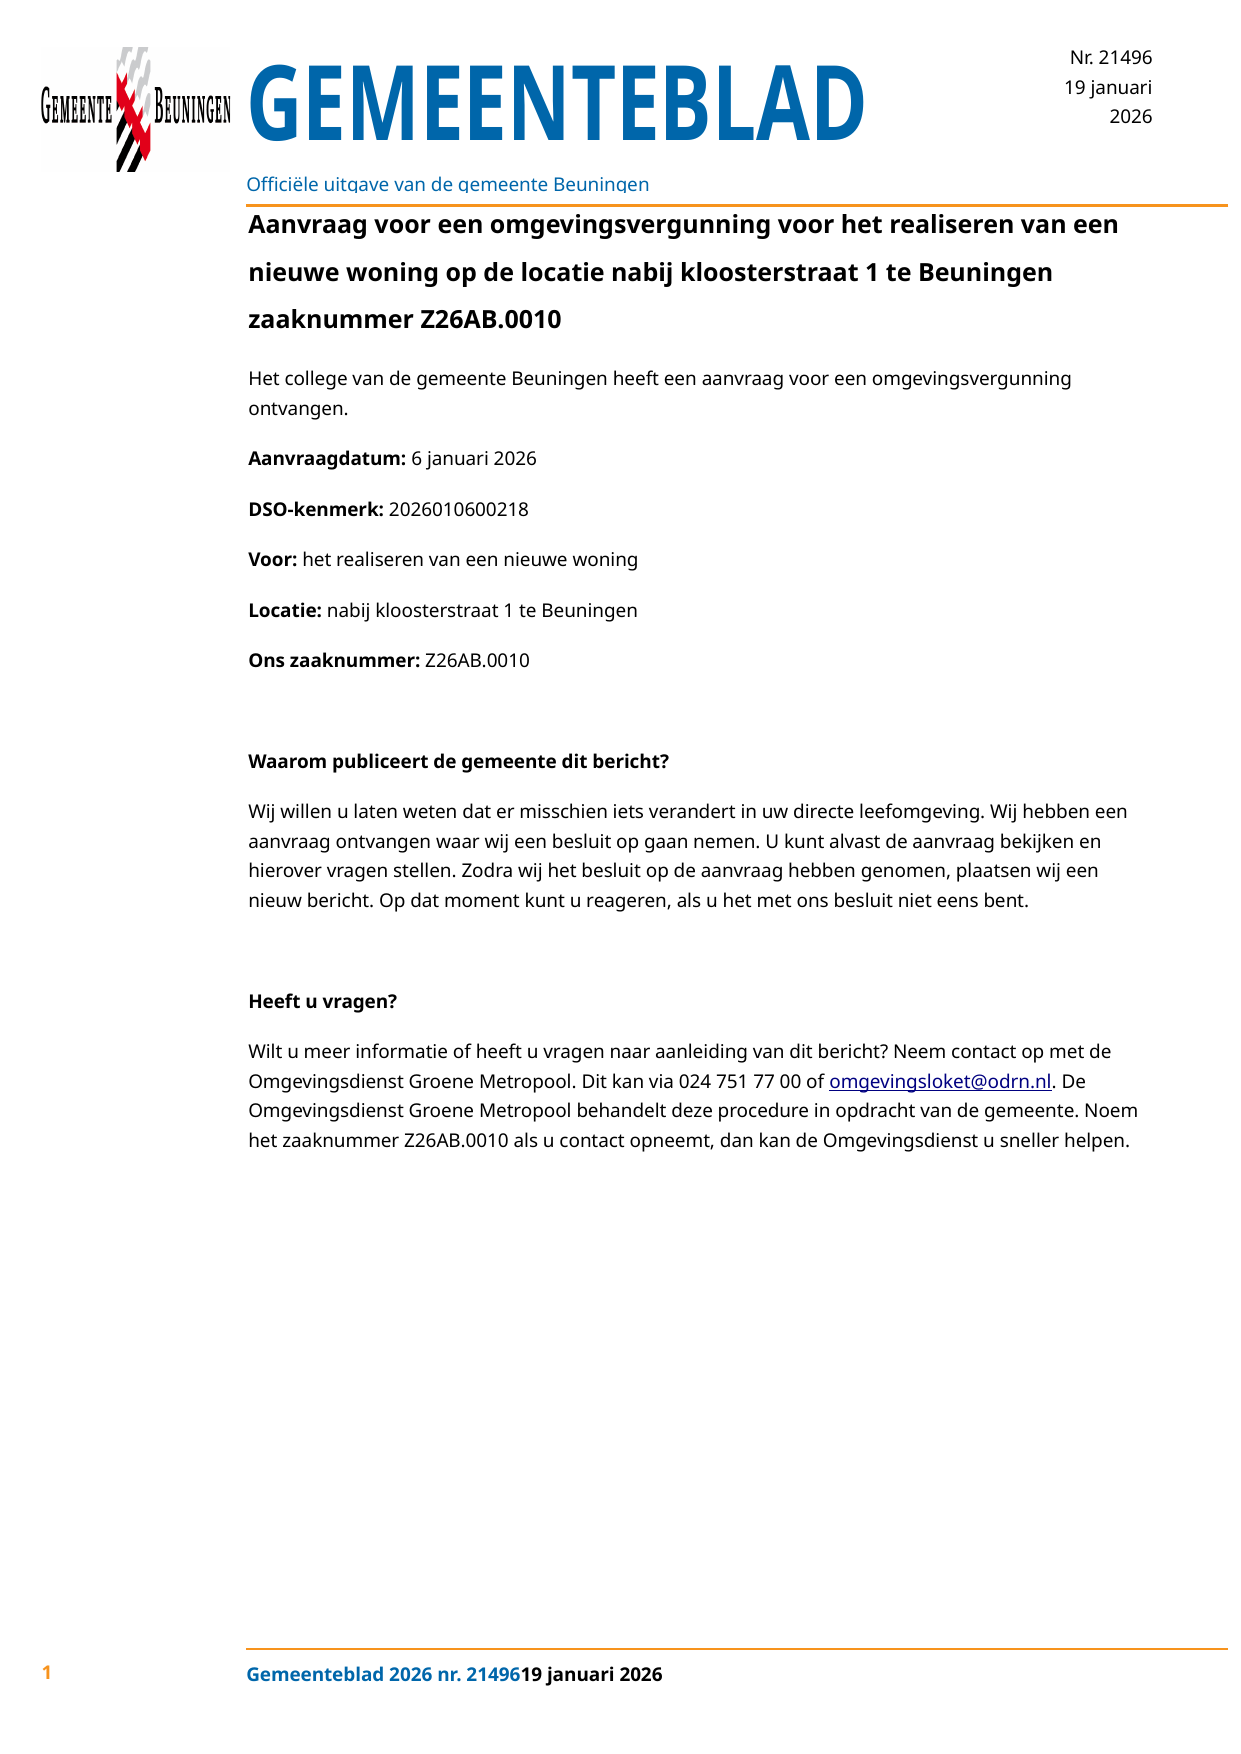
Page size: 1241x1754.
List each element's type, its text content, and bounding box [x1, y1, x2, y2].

text Wij willen u laten weten dat er misschien iets verandert in uw directe leefomgeving. Wij hebben een aanvraag ontvangen waar wij een besluit op gaan nemen. U kunt alvast de aanvraag bekijken en hierover vragen stellen. Zodra wij het besluit op de aanvraag hebben genomen, plaatsen wij een nieuw bericht. Op dat moment kunt u reageren, als u het met ons besluit niet eens bent. [248, 798, 1152, 913]
text Aanvraagdatum: 6 januari 2026 [248, 446, 1152, 471]
text Aanvraag voor een omgevingsvergunning voor het realiseren van een nieuwe woning op de locatie nabij kloosterstraat 1 te Beuningen zaaknummer Z26AB.0010 [248, 207, 1152, 336]
text Ons zaaknummer: Z26AB.0010 [248, 647, 1152, 673]
picture [41, 47, 231, 172]
text Waarom publiceert de gemeente dit bericht? [248, 748, 1152, 774]
text Voor: het realiseren van een nieuwe woning [248, 546, 1152, 572]
text Locatie: nabij kloosterstraat 1 te Beuningen [248, 597, 1152, 622]
text Het college van de gemeente Beuningen heeft een aanvraag voor een omgevingsvergunning ontvangen. [248, 366, 1152, 421]
text Heeft u vragen? [248, 988, 1152, 1014]
text DSO-kenmerk: 2026010600218 [248, 496, 1152, 522]
text Wilt u meer informatie of heeft u vragen naar aanleiding van dit bericht? Neem contact op met de Omgevingsdienst Groene Metropool. Dit kan via 024 751 77 00 of omgevingsloket@odrn.nl. De Omgevingsdienst Groene Metropool behandelt deze procedure in opdracht van de gemeente. Noem het zaaknummer Z26AB.0010 als u contact opneemt, dan kan de Omgevingsdienst u sneller helpen. [248, 1038, 1152, 1153]
